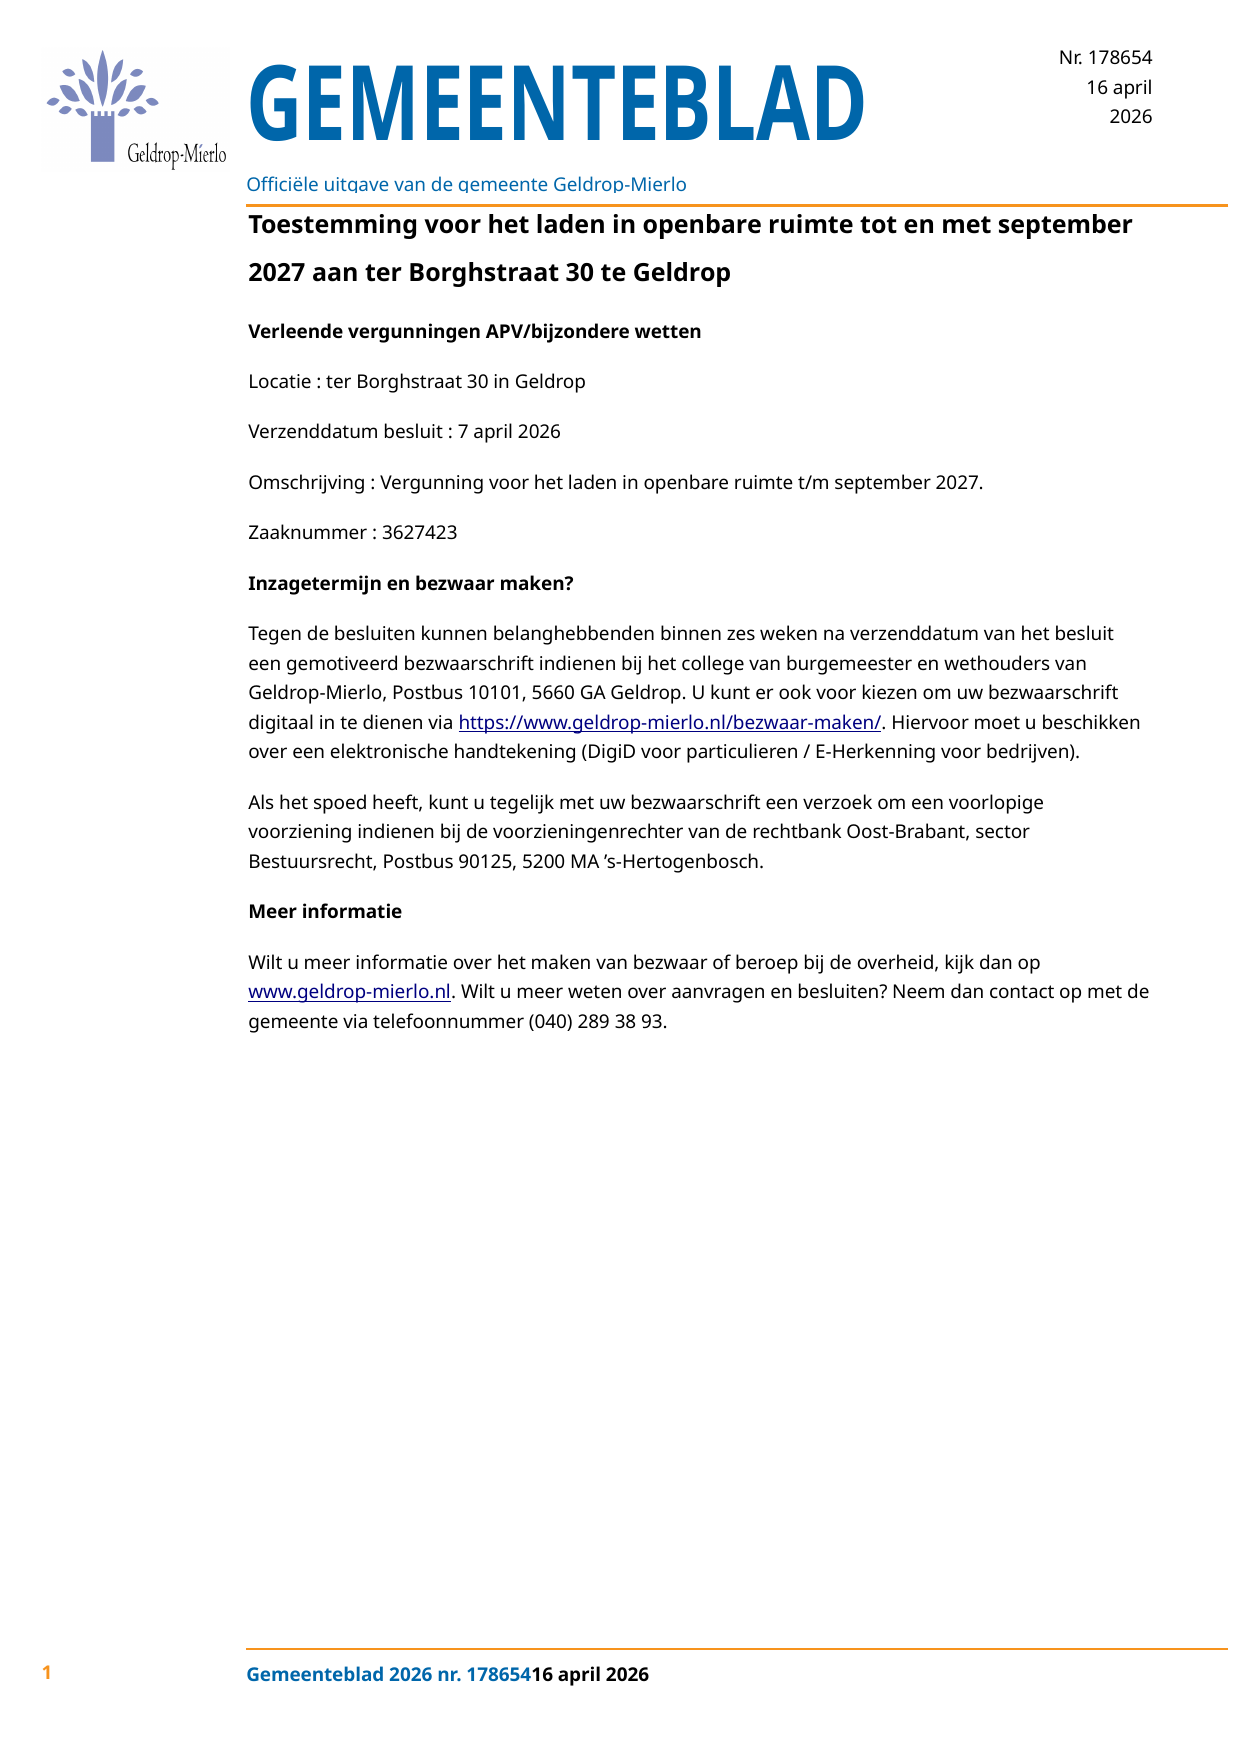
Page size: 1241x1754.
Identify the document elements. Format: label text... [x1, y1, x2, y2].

text Wilt u meer informatie over het maken van bezwaar of beroep bij de overheid, kijk dan op www.geldrop-mierlo.nl. Wilt u meer weten over aanvragen en besluiten? Neem dan contact op met de gemeente via telefoonnummer (040) 289 38 93. [248, 949, 1152, 1034]
text Omschrijving : Vergunning voor het laden in openbare ruimte t/m september 2027. [248, 469, 1152, 495]
text Locatie : ter Borghstraat 30 in Geldrop [248, 368, 1152, 394]
picture [41, 47, 231, 172]
text Inzagetermijn en bezwaar maken? [248, 570, 1152, 596]
text Meer informatie [248, 899, 1152, 924]
text Als het spoed heeft, kunt u tegelijk met uw bezwaarschrift een verzoek om een voorlopige voorziening indienen bij de voorzieningenrechter van de rechtbank Oost-Brabant, sector Bestuursrecht, Postbus 90125, 5200 MA ’s-Hertogenbosch. [248, 789, 1152, 874]
text Verleende vergunningen APV/bijzondere wetten [248, 318, 1152, 344]
text Verzenddatum besluit : 7 april 2026 [248, 419, 1152, 444]
text Zaaknummer : 3627423 [248, 519, 1152, 545]
text Tegen de besluiten kunnen belanghebbenden binnen zes weken na verzenddatum van het besluit een gemotiveerd bezwaarschrift indienen bij het college van burgemeester en wethouders van Geldrop-Mierlo, Postbus 10101, 5660 GA Geldrop. U kunt er ook voor kiezen om uw bezwaarschrift digitaal in te dienen via https://www.geldrop-mierlo.nl/bezwaar-maken/. Hiervoor moet u beschikken over een elektronische handtekening (DigiD voor particulieren / E-Herkenning voor bedrijven). [248, 620, 1152, 764]
text Toestemming voor het laden in openbare ruimte tot en met september 2027 aan ter Borghstraat 30 te Geldrop [248, 207, 1152, 288]
